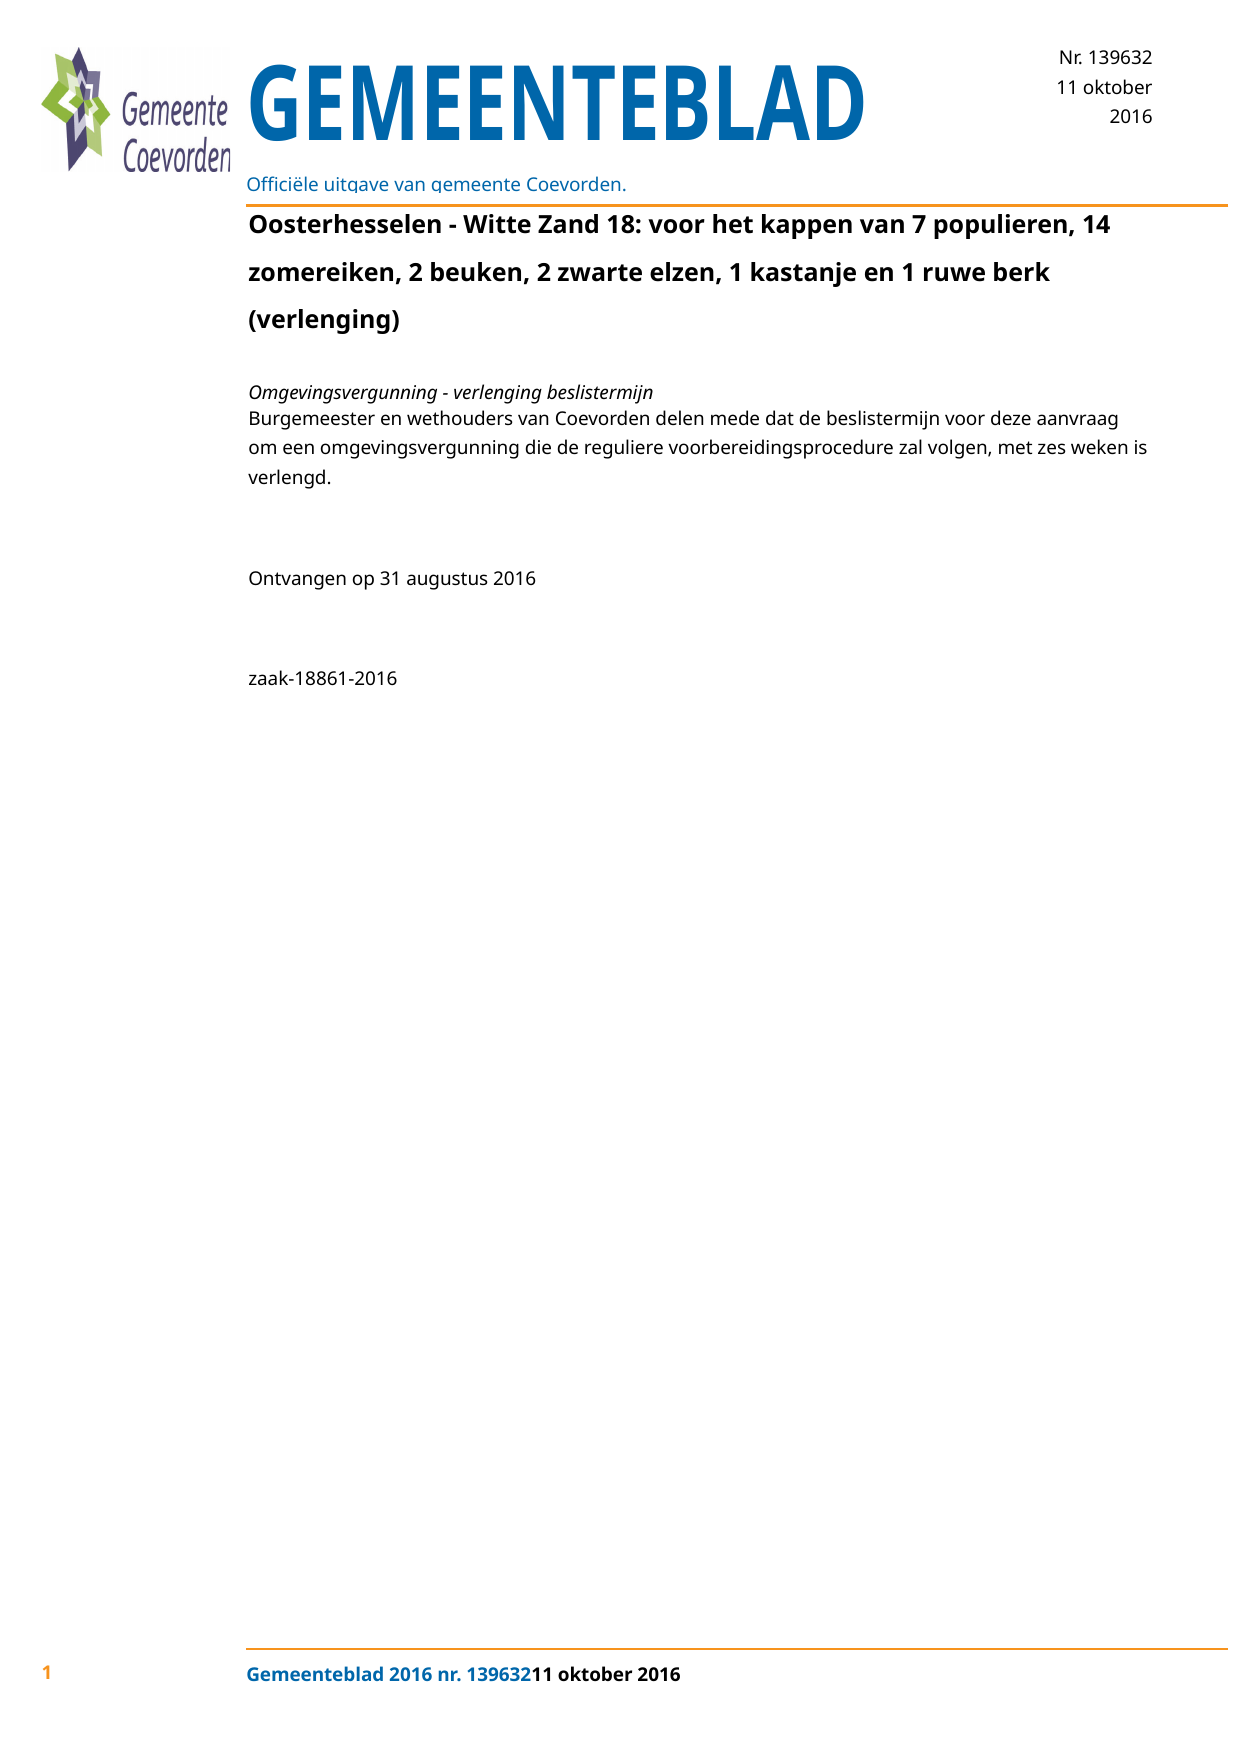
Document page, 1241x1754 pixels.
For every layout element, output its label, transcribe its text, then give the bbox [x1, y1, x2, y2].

text Ontvangen op 31 augustus 2016 [248, 565, 1152, 591]
text Omgevingsvergunning - verlenging beslistermijn [248, 379, 1152, 405]
text zaak-18861-2016 [248, 666, 1152, 691]
picture [41, 47, 231, 172]
text Burgemeester en wethouders van Coevorden delen mede dat de beslistermijn voor deze aanvraag om een omgevingsvergunning die de reguliere voorbereidingsprocedure zal volgen, met zes weken is verlengd. [248, 405, 1152, 490]
text Oosterhesselen - Witte Zand 18: voor het kappen van 7 populieren, 14 zomereiken, 2 beuken, 2 zwarte elzen, 1 kastanje en 1 ruwe berk (verlenging) [248, 207, 1152, 336]
